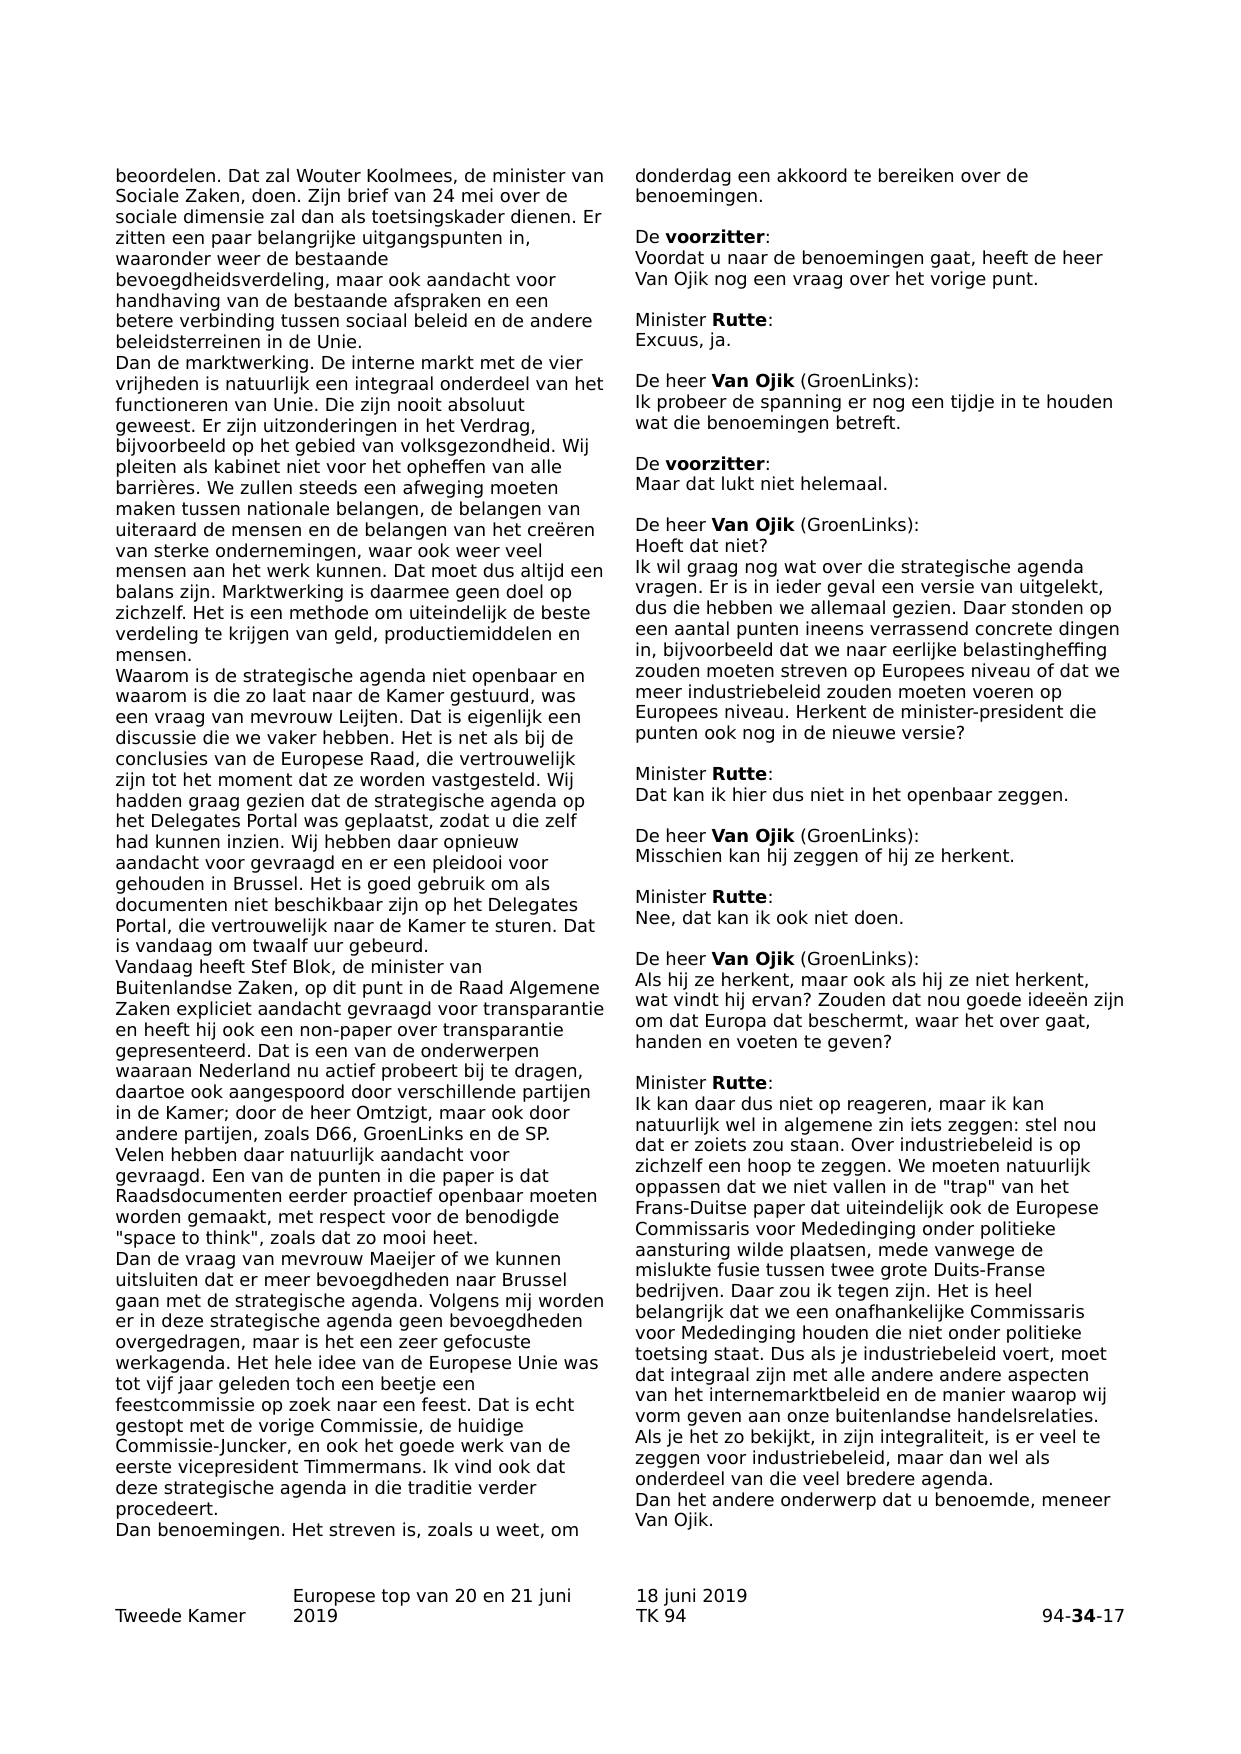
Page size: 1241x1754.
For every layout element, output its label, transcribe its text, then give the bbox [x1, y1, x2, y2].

text Minister Rutte: [635, 764, 1125, 785]
text Maar dat lukt niet helemaal. [635, 474, 1125, 495]
text Minister Rutte: [635, 309, 1125, 330]
text Als hij ze herkent, maar ook als hij ze niet herkent, wat vindt hij ervan? Zouden dat nou goede ideeën zijn om dat Europa dat beschermt, waar het over gaat, handen en voeten te geven? [635, 969, 1125, 1053]
text Voordat u naar de benoemingen gaat, heeft de heer Van Ojik nog een vraag over het vorige punt. [635, 248, 1125, 289]
text De voorzitter: [635, 227, 1125, 248]
text donderdag een akkoord te bereiken over de benoemingen. [635, 165, 1125, 207]
text Excuus, ja. [635, 330, 1125, 351]
text Dan de marktwerking. De interne markt met de vier vrijheden is natuurlijk een integraal onderdeel van het functioneren van Unie. Die zijn nooit absoluut geweest. Er zijn uitzonderingen in het Verdrag, bijvoorbeeld op het gebied van volksgezondheid. Wij pleiten als kabinet niet voor het opheffen van alle barrières. We zullen steeds een afweging moeten maken tussen nationale belangen, de belangen van uiteraard de mensen en de belangen van het creëren van sterke ondernemingen, waar ook weer veel mensen aan het werk kunnen. Dat moet dus altijd een balans zijn. Marktwerking is daarmee geen doel op zichzelf. Het is een methode om uiteindelijk de beste verdeling te krijgen van geld, productiemiddelen en mensen. [115, 353, 605, 665]
text De heer Van Ojik (GroenLinks): [635, 515, 1125, 536]
text Dan de vraag van mevrouw Maeijer of we kunnen uitsluiten dat er meer bevoegdheden naar Brussel gaan met de strategische agenda. Volgens mij worden er in deze strategische agenda geen bevoegdheden overgedragen, maar is het een zeer gefocuste werkagenda. Het hele idee van de Europese Unie was tot vijf jaar geleden toch een beetje een feestcommissie op zoek naar een feest. Dat is echt gestopt met de vorige Commissie, de huidige Commissie-Juncker, en ook het goede werk van de eerste vicepresident Timmermans. Ik vind ook dat deze strategische agenda in die traditie verder procedeert. [115, 1249, 605, 1519]
text Misschien kan hij zeggen of hij ze herkent. [635, 846, 1125, 867]
text De voorzitter: [635, 453, 1125, 474]
text beoordelen. Dat zal Wouter Koolmees, de minister van Sociale Zaken, doen. Zijn brief van 24 mei over de sociale dimensie zal dan als toetsingskader dienen. Er zitten een paar belangrijke uitgangspunten in, waaronder weer de bestaande bevoegdheidsverdeling, maar ook aandacht voor handhaving van de bestaande afspraken en een betere verbinding tussen sociaal beleid en de andere beleidsterreinen in de Unie. [115, 165, 605, 353]
text De heer Van Ojik (GroenLinks): [635, 826, 1125, 846]
text Minister Rutte: [635, 1073, 1125, 1093]
text Ik kan daar dus niet op reageren, maar ik kan natuurlijk wel in algemene zin iets zeggen: stel nou dat er zoiets zou staan. Over industriebeleid is op zichzelf een hoop te zeggen. We moeten natuurlijk oppassen dat we niet vallen in de "trap" van het Frans-Duitse paper dat uiteindelijk ook de Europese Commissaris voor Mededinging onder politieke aansturing wilde plaatsen, mede vanwege de mislukte fusie tussen twee grote Duits-Franse bedrijven. Daar zou ik tegen zijn. Het is heel belangrijk dat we een onafhankelijke Commissaris voor Mededinging houden die niet onder politieke toetsing staat. Dus als je industriebeleid voert, moet dat integraal zijn met alle andere andere aspecten van het internemarktbeleid en de manier waarop wij vorm geven aan onze buitenlandse handelsrelaties. Als je het zo bekijkt, in zijn integraliteit, is er veel te zeggen voor industriebeleid, maar dan wel als onderdeel van die veel bredere agenda. [635, 1093, 1125, 1489]
text De heer Van Ojik (GroenLinks): [635, 371, 1125, 392]
text Dan het andere onderwerp dat u benoemde, meneer Van Ojik. [635, 1489, 1125, 1531]
text Dat kan ik hier dus niet in het openbaar zeggen. [635, 785, 1125, 806]
text Ik wil graag nog wat over die strategische agenda vragen. Er is in ieder geval een versie van uitgelekt, dus die hebben we allemaal gezien. Daar stonden op een aantal punten ineens verrassend concrete dingen in, bijvoorbeeld dat we naar eerlijke belastingheffing zouden moeten streven op Europees niveau of dat we meer industriebeleid zouden moeten voeren op Europees niveau. Herkent de minister-president die punten ook nog in de nieuwe versie? [635, 556, 1125, 744]
text De heer Van Ojik (GroenLinks): [635, 949, 1125, 969]
text Minister Rutte: [635, 887, 1125, 908]
text Waarom is de strategische agenda niet openbaar en waarom is die zo laat naar de Kamer gestuurd, was een vraag van mevrouw Leijten. Dat is eigenlijk een discussie die we vaker hebben. Het is net als bij de conclusies van de Europese Raad, die vertrouwelijk zijn tot het moment dat ze worden vastgesteld. Wij hadden graag gezien dat de strategische agenda op het Delegates Portal was geplaatst, zodat u die zelf had kunnen inzien. Wij hebben daar opnieuw aandacht voor gevraagd en er een pleidooi voor gehouden in Brussel. Het is goed gebruik om als documenten niet beschikbaar zijn op het Delegates Portal, die vertrouwelijk naar de Kamer te sturen. Dat is vandaag om twaalf uur gebeurd. [115, 665, 605, 957]
text Ik probeer de spanning er nog een tijdje in te houden wat die benoemingen betreft. [635, 392, 1125, 433]
text Vandaag heeft Stef Blok, de minister van Buitenlandse Zaken, op dit punt in de Raad Algemene Zaken expliciet aandacht gevraagd voor transparantie en heeft hij ook een non-paper over transparantie gepresenteerd. Dat is een van de onderwerpen waaraan Nederland nu actief probeert bij te dragen, daartoe ook aangespoord door verschillende partijen in de Kamer; door de heer Omtzigt, maar ook door andere partijen, zoals D66, GroenLinks en de SP. Velen hebben daar natuurlijk aandacht voor gevraagd. Een van de punten in die paper is dat Raadsdocumenten eerder proactief openbaar moeten worden gemaakt, met respect voor de benodigde "space to think", zoals dat zo mooi heet. [115, 957, 605, 1249]
text Nee, dat kan ik ook niet doen. [635, 908, 1125, 929]
text Hoeft dat niet? [635, 536, 1125, 556]
text Dan benoemingen. Het streven is, zoals u weet, om [115, 1519, 605, 1540]
